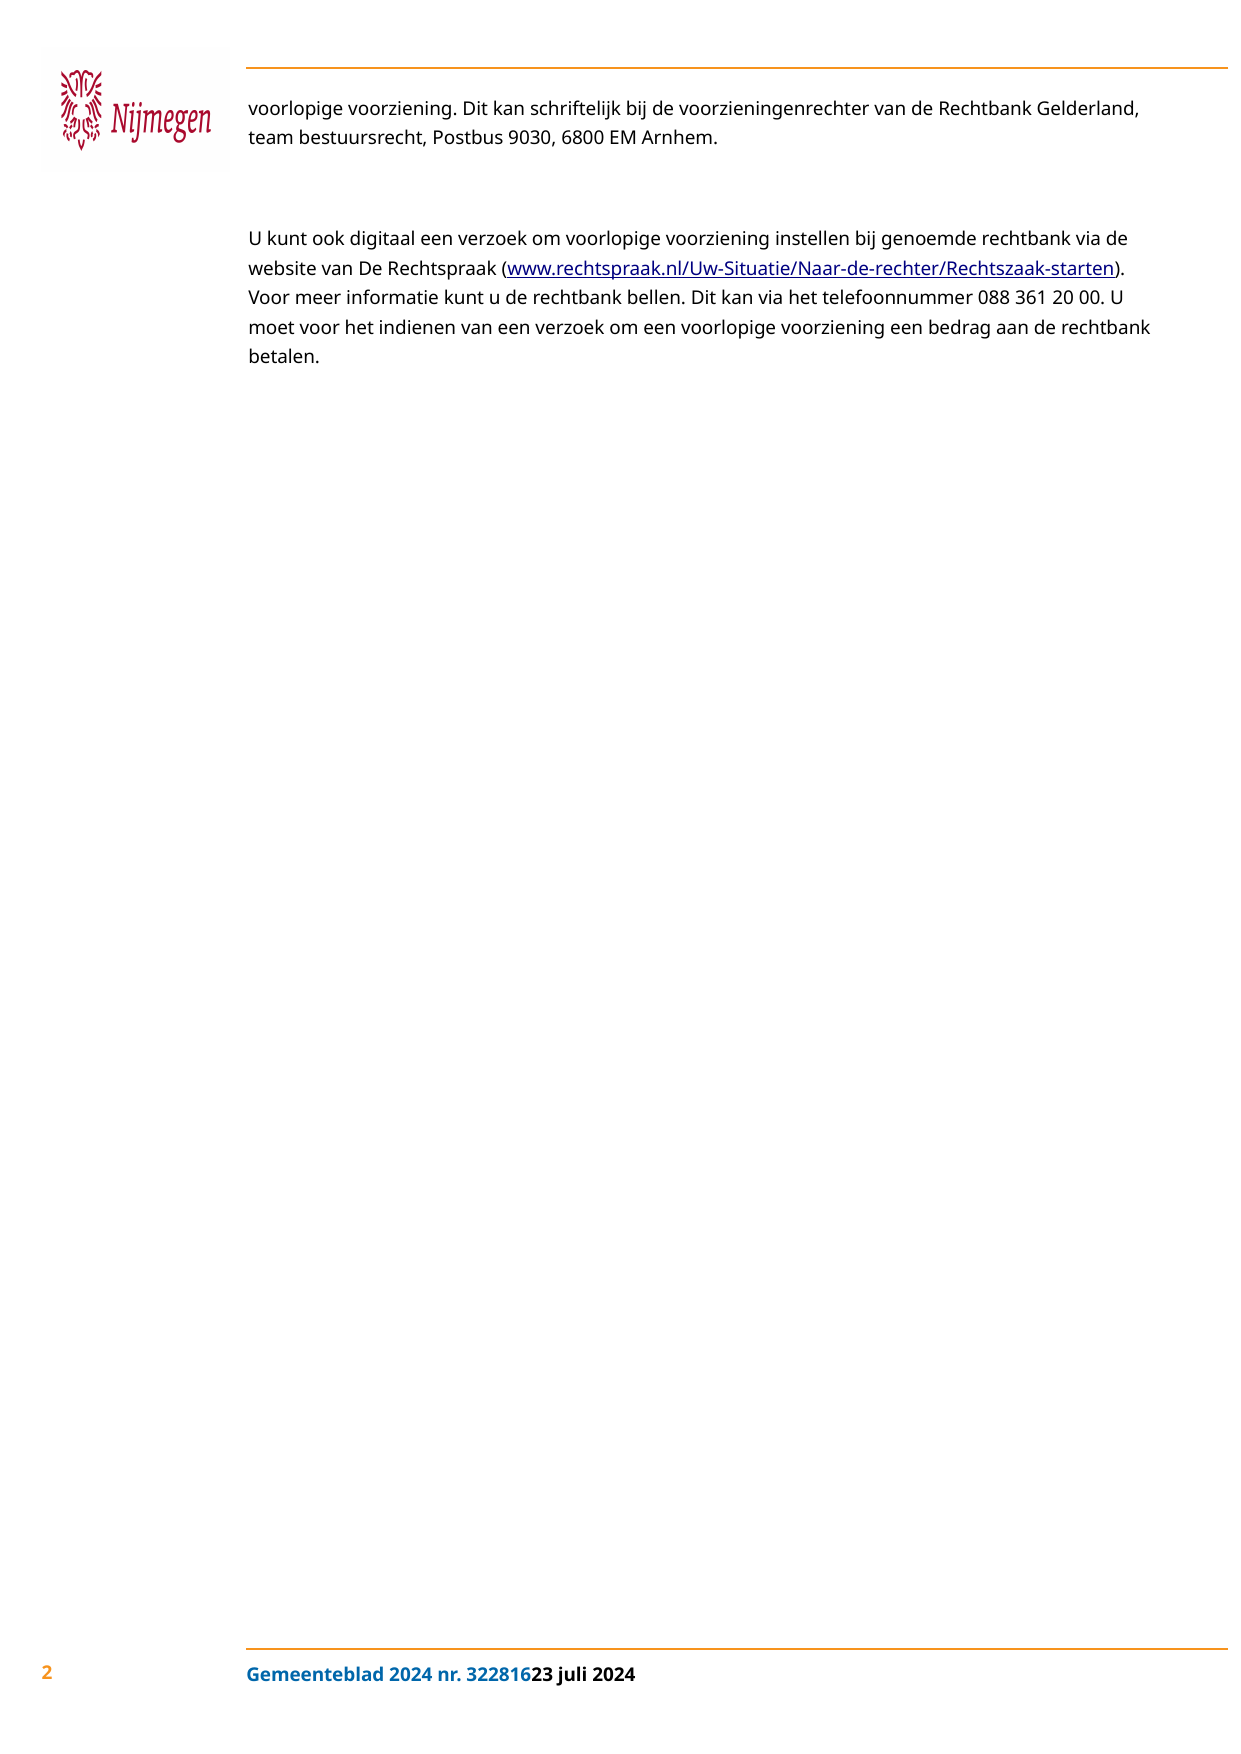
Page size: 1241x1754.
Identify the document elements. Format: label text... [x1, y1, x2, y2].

text voorlopige voorziening. Dit kan schriftelijk bij de voorzieningenrechter van de Rechtbank Gelderland, team bestuursrecht, Postbus 9030, 6800 EM Arnhem. [248, 95, 1152, 150]
picture [41, 47, 231, 172]
text U kunt ook digitaal een verzoek om voorlopige voorziening instellen bij genoemde rechtbank via de website van De Rechtspraak (www.rechtspraak.nl/Uw-Situatie/Naar-de-rechter/Rechtszaak-starten). Voor meer informatie kunt u de rechtbank bellen. Dit kan via het telefoonnummer 088 361 20 00. U moet voor het indienen van een verzoek om een voorlopige voorziening een bedrag aan de rechtbank betalen. [248, 225, 1152, 369]
